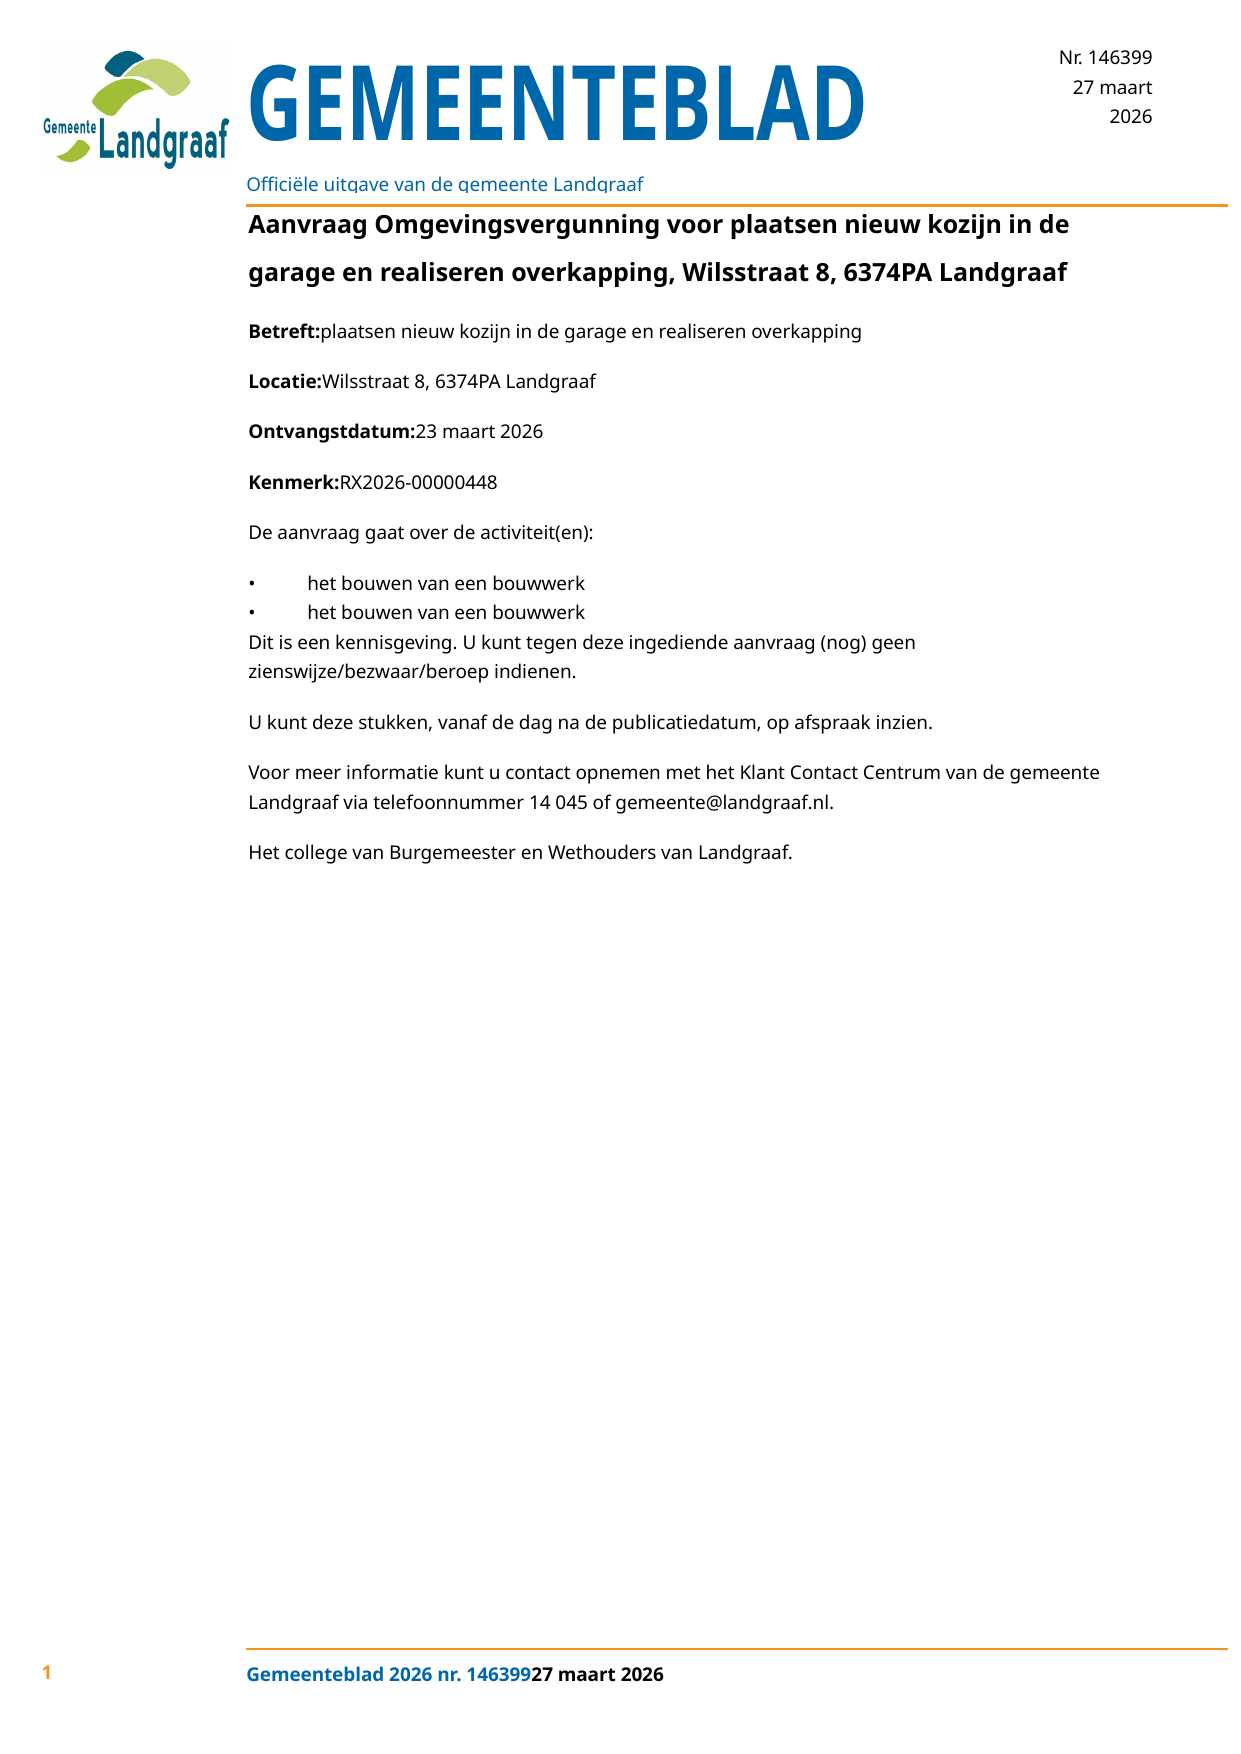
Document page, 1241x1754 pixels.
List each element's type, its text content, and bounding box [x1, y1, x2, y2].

picture [41, 47, 231, 172]
text Voor meer informatie kunt u contact opnemen met het Klant Contact Centrum van de gemeente Landgraaf via telefoonnummer 14 045 of gemeente@landgraaf.nl. [248, 759, 1152, 815]
text Het college van Burgemeester en Wethouders van Landgraaf. [248, 839, 1152, 865]
text Kenmerk:RX2026-00000448 [248, 469, 1152, 495]
text Aanvraag Omgevingsvergunning voor plaatsen nieuw kozijn in de garage en realiseren overkapping, Wilsstraat 8, 6374PA Landgraaf [248, 207, 1152, 288]
text Dit is een kennisgeving. U kunt tegen deze ingediende aanvraag (nog) geen zienswijze/bezwaar/beroep indienen. [248, 629, 1152, 684]
list het bouwen van een bouwwerk [248, 570, 1152, 596]
text Ontvangstdatum:23 maart 2026 [248, 419, 1152, 444]
text Locatie:Wilsstraat 8, 6374PA Landgraaf [248, 368, 1152, 394]
text U kunt deze stukken, vanaf de dag na de publicatiedatum, op afspraak inzien. [248, 709, 1152, 735]
text Betreft:plaatsen nieuw kozijn in de garage en realiseren overkapping [248, 318, 1152, 344]
list het bouwen van een bouwwerk [248, 599, 1152, 625]
text De aanvraag gaat over de activiteit(en): [248, 519, 1152, 545]
